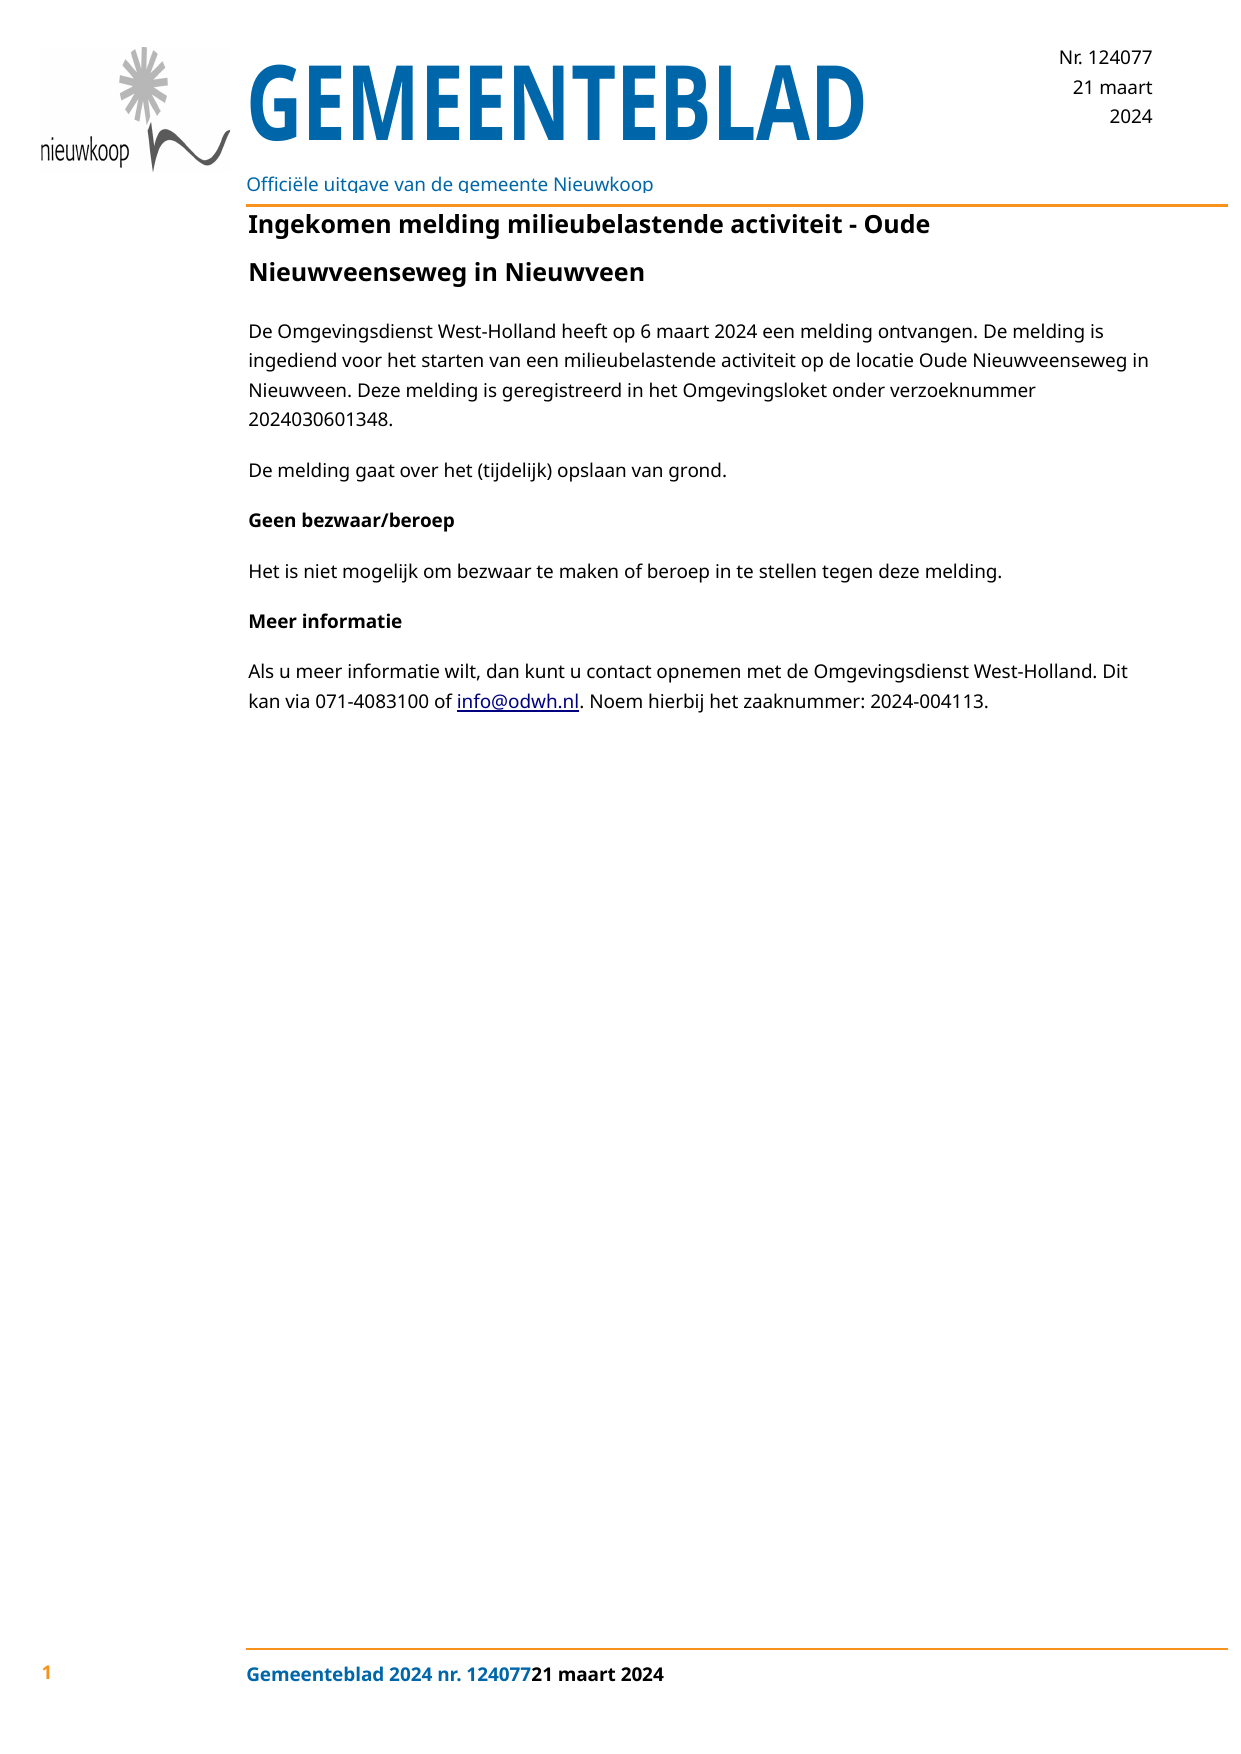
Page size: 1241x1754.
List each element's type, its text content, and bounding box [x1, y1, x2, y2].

text De Omgevingsdienst West-Holland heeft op 6 maart 2024 een melding ontvangen. De melding is ingediend voor het starten van een milieubelastende activiteit op de locatie Oude Nieuwveenseweg in Nieuwveen. Deze melding is geregistreerd in het Omgevingsloket onder verzoeknummer 2024030601348. [248, 318, 1152, 432]
text De melding gaat over het (tijdelijk) opslaan van grond. [248, 457, 1152, 483]
text Het is niet mogelijk om bezwaar te maken of beroep in te stellen tegen deze melding. [248, 558, 1152, 584]
text Ingekomen melding milieubelastende activiteit - Oude Nieuwveenseweg in Nieuwveen [248, 207, 1152, 288]
text Meer informatie [248, 608, 1152, 634]
picture [41, 47, 231, 172]
text Als u meer informatie wilt, dan kunt u contact opnemen met de Omgevingsdienst West-Holland. Dit kan via 071-4083100 of info@odwh.nl. Noem hierbij het zaaknummer: 2024-004113. [248, 659, 1152, 714]
text Geen bezwaar/beroep [248, 507, 1152, 533]
